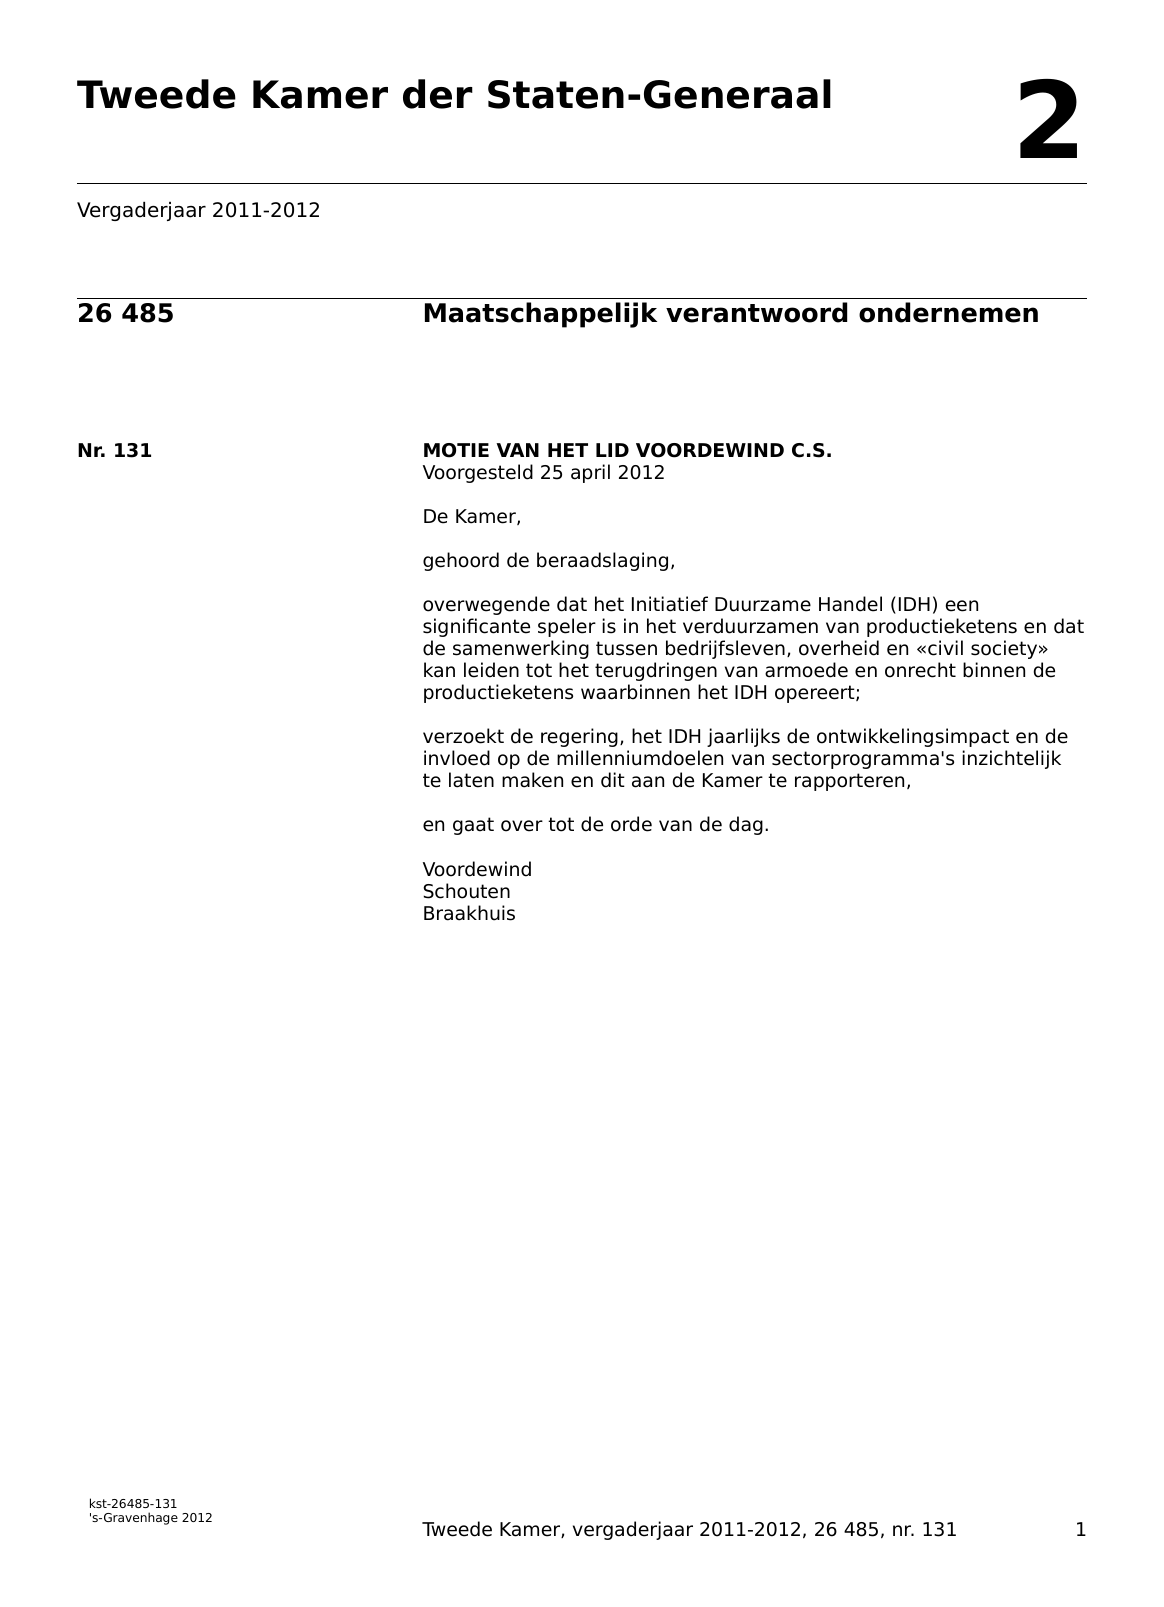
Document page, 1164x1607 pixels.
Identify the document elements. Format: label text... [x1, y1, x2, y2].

table_cell Vergaderjaar 2011-2012 [77, 184, 1087, 298]
text verzoekt de regering, het IDH jaarlijks de ontwikkelingsimpact en de invloed op de millenniumdoelen van sectorprogramma's inzichtelijk te laten maken en dit aan de Kamer te rapporteren, [422, 726, 1087, 792]
text De Kamer, [422, 506, 1087, 528]
subtitle 26 485 Maatschappelijk verantwoord ondernemen [77, 299, 1087, 329]
table_header 2 [886, 59, 1087, 183]
table_header Tweede Kamer der Staten-Generaal [77, 59, 886, 183]
text gehoord de beraadslaging, [422, 550, 1087, 572]
text 's-Gravenhage 2012 [88, 1511, 323, 1525]
text overwegende dat het Initiatief Duurzame Handel (IDH) een significante speler is in het verduurzamen van productieketens en dat de samenwerking tussen bedrijfsleven, overheid en «civil society» kan leiden tot het terugdringen van armoede en onrecht binnen de productieketens waarbinnen het IDH opereert; [422, 594, 1087, 704]
subtitle Nr. 131 MOTIE VAN HET LID VOORDEWIND C.S. [77, 440, 1087, 462]
text en gaat over tot de orde van de dag. [422, 814, 1087, 836]
text Braakhuis [422, 902, 1087, 924]
text Voorgesteld 25 april 2012 [422, 462, 1087, 484]
text Schouten [422, 881, 1087, 902]
text Voordewind [422, 858, 1087, 881]
text kst-26485-131 [88, 1497, 323, 1511]
